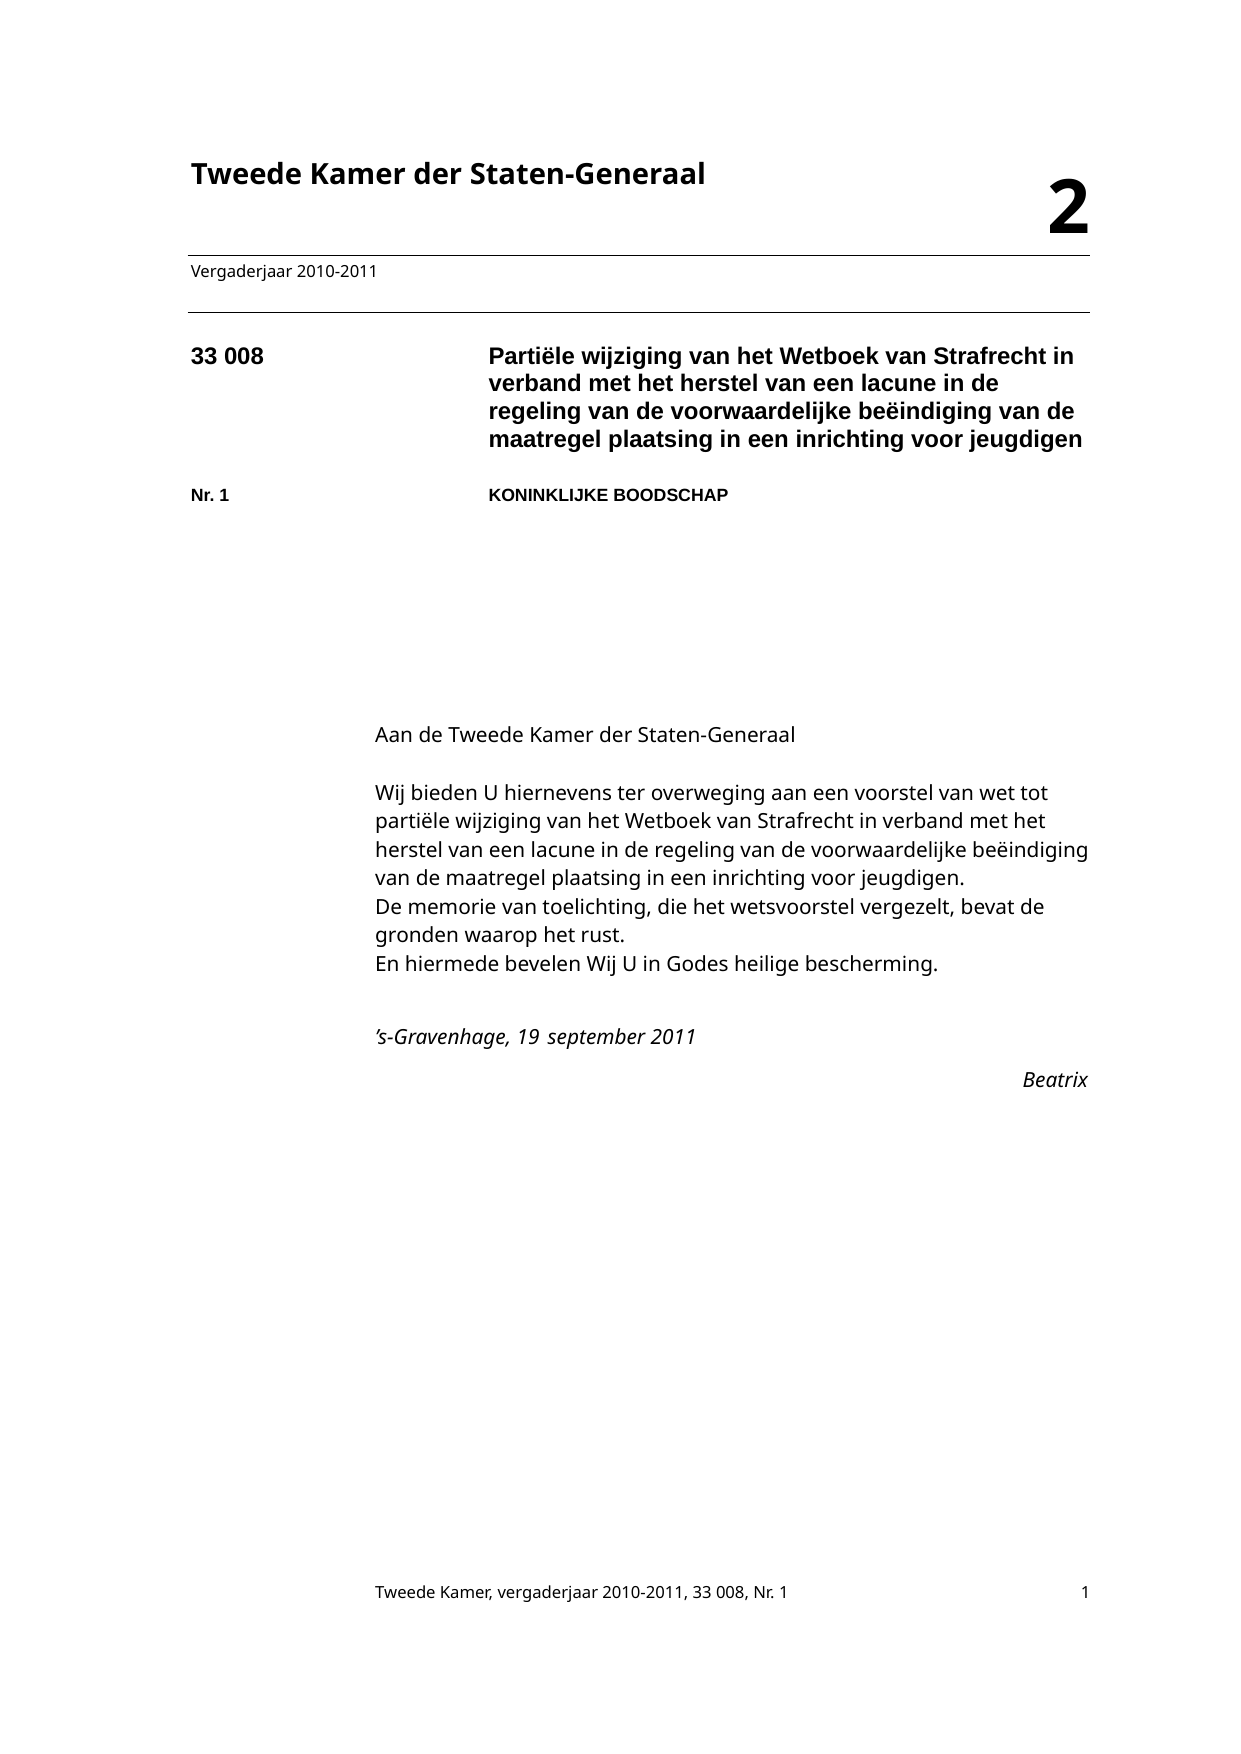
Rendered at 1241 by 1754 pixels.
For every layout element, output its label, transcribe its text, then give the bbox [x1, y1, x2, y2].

text En hiermede bevelen Wij U in Godes heilige bescherming. [375, 949, 1090, 977]
table_cell [485, 313, 1090, 339]
table_cell Vergaderjaar 2010-2011 [188, 256, 485, 312]
table_cell 33 008 [188, 339, 485, 482]
table_cell KONINKLIJKE BOODSCHAP [485, 482, 1090, 601]
table_cell Partiële wijziging van het Wetboek van Strafrecht in verband met het herstel van een lacune in de regeling van de voorwaardelijke beëindiging van de maatregel plaatsing in een inrichting voor jeugdigen [485, 339, 1090, 482]
table_header Tweede Kamer der Staten-Generaal [188, 150, 909, 255]
text ’s-Gravenhage, 19 september 2011 [375, 1022, 1090, 1051]
table_header 2 [910, 150, 1090, 255]
text Wij bieden U hiernevens ter overweging aan een voorstel van wet tot partiële wijziging van het Wetboek van Strafrecht in verband met het herstel van een lacune in de regeling van de voorwaardelijke beëindiging van de maatregel plaatsing in een inrichting voor jeugdigen. [375, 778, 1090, 892]
text Beatrix [375, 1066, 1090, 1094]
table_cell Nr. 1 [188, 482, 485, 601]
table_cell [485, 256, 1090, 312]
table_cell [188, 313, 485, 339]
text De memorie van toelichting, die het wetsvoorstel vergezelt, bevat de gronden waarop het rust. [375, 892, 1090, 949]
text Aan de Tweede Kamer der Staten-Generaal [375, 720, 1090, 748]
